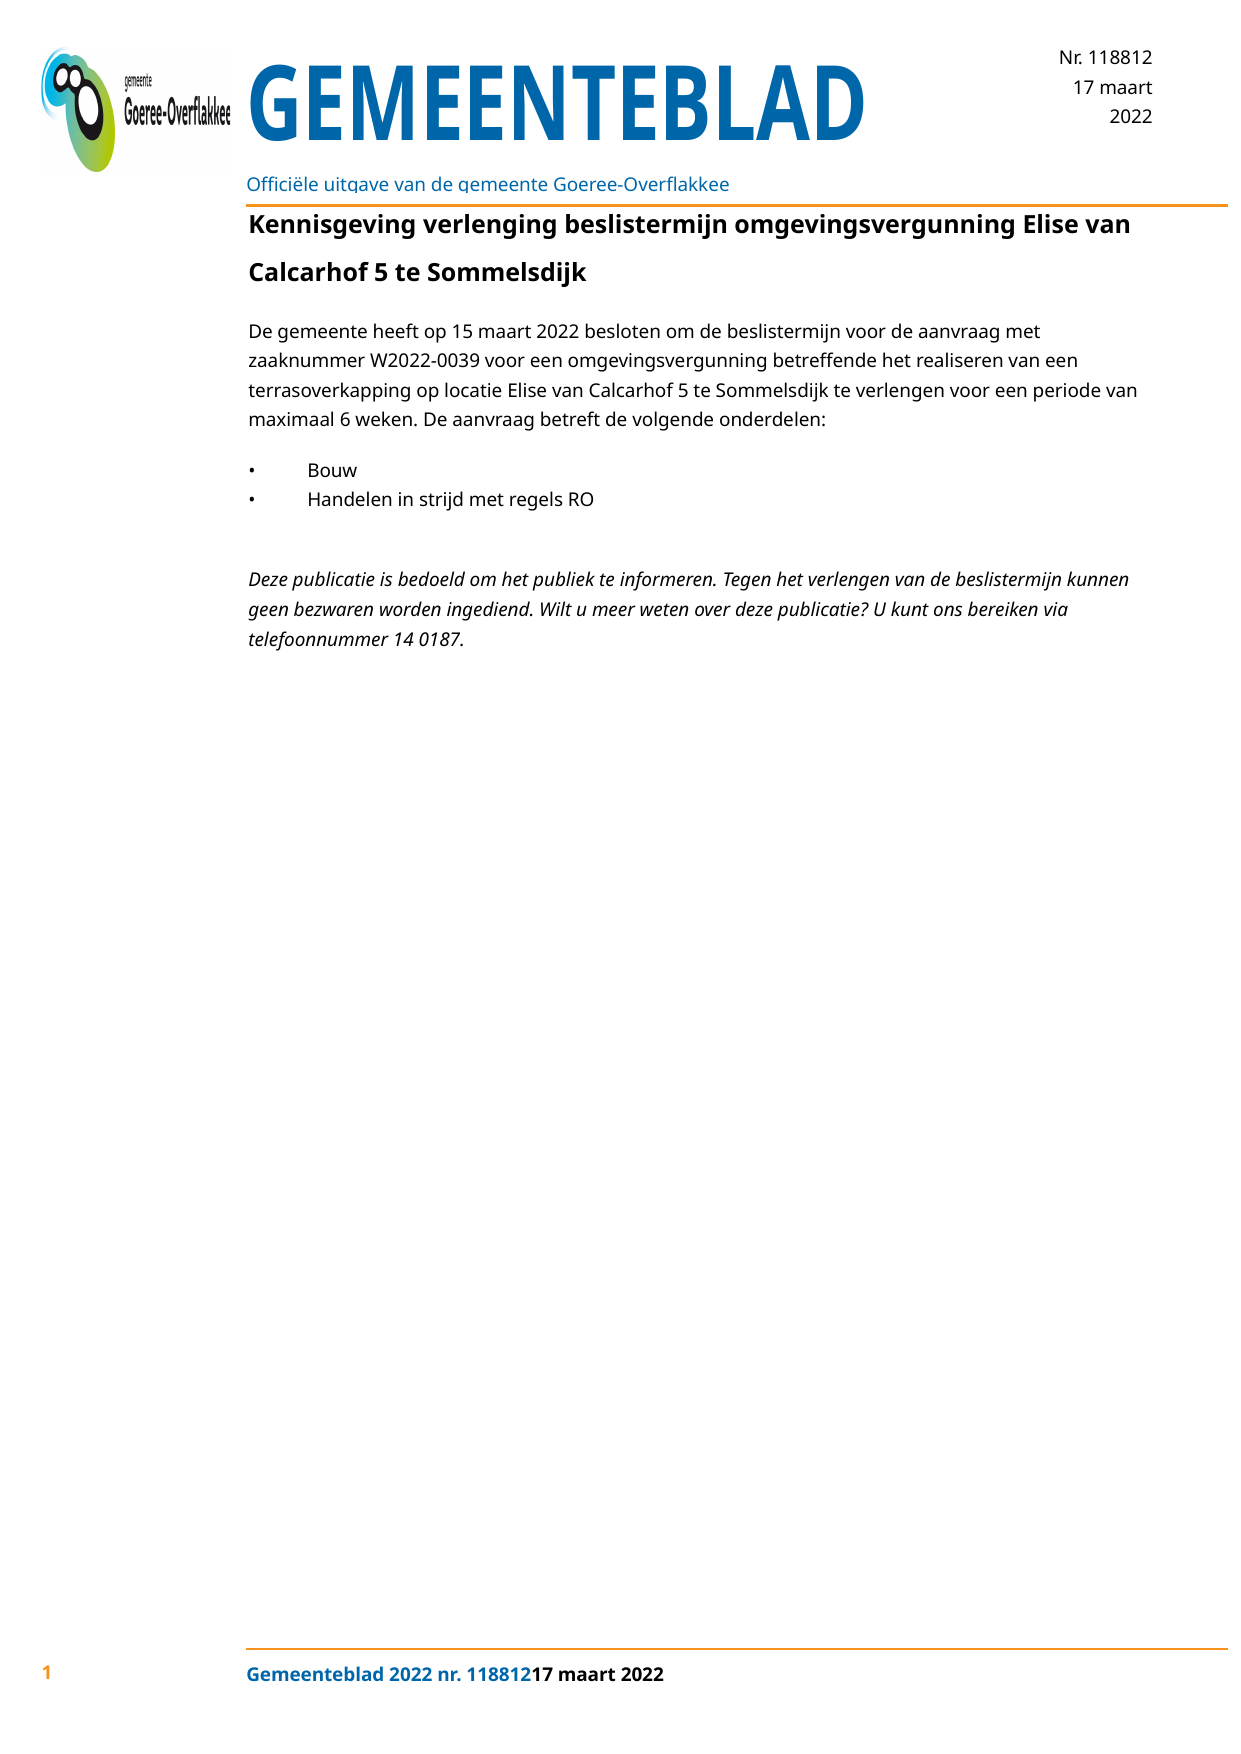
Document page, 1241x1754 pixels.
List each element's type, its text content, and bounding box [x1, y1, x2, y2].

text Kennisgeving verlenging beslistermijn omgevingsvergunning Elise van Calcarhof 5 te Sommelsdijk [248, 207, 1152, 288]
text Deze publicatie is bedoeld om het publiek te informeren. Tegen het verlengen van de beslistermijn kunnen geen bezwaren worden ingediend. Wilt u meer weten over deze publicatie? U kunt ons bereiken via telefoonnummer 14 0187. [248, 567, 1152, 652]
list Bouw [248, 457, 1152, 483]
picture [41, 47, 231, 172]
text De gemeente heeft op 15 maart 2022 besloten om de beslistermijn voor de aanvraag met zaaknummer W2022-0039 voor een omgevingsvergunning betreffende het realiseren van een terrasoverkapping op locatie Elise van Calcarhof 5 te Sommelsdijk te verlengen voor een periode van maximaal 6 weken. De aanvraag betreft de volgende onderdelen: [248, 318, 1152, 432]
list Handelen in strijd met regels RO [248, 487, 1152, 512]
